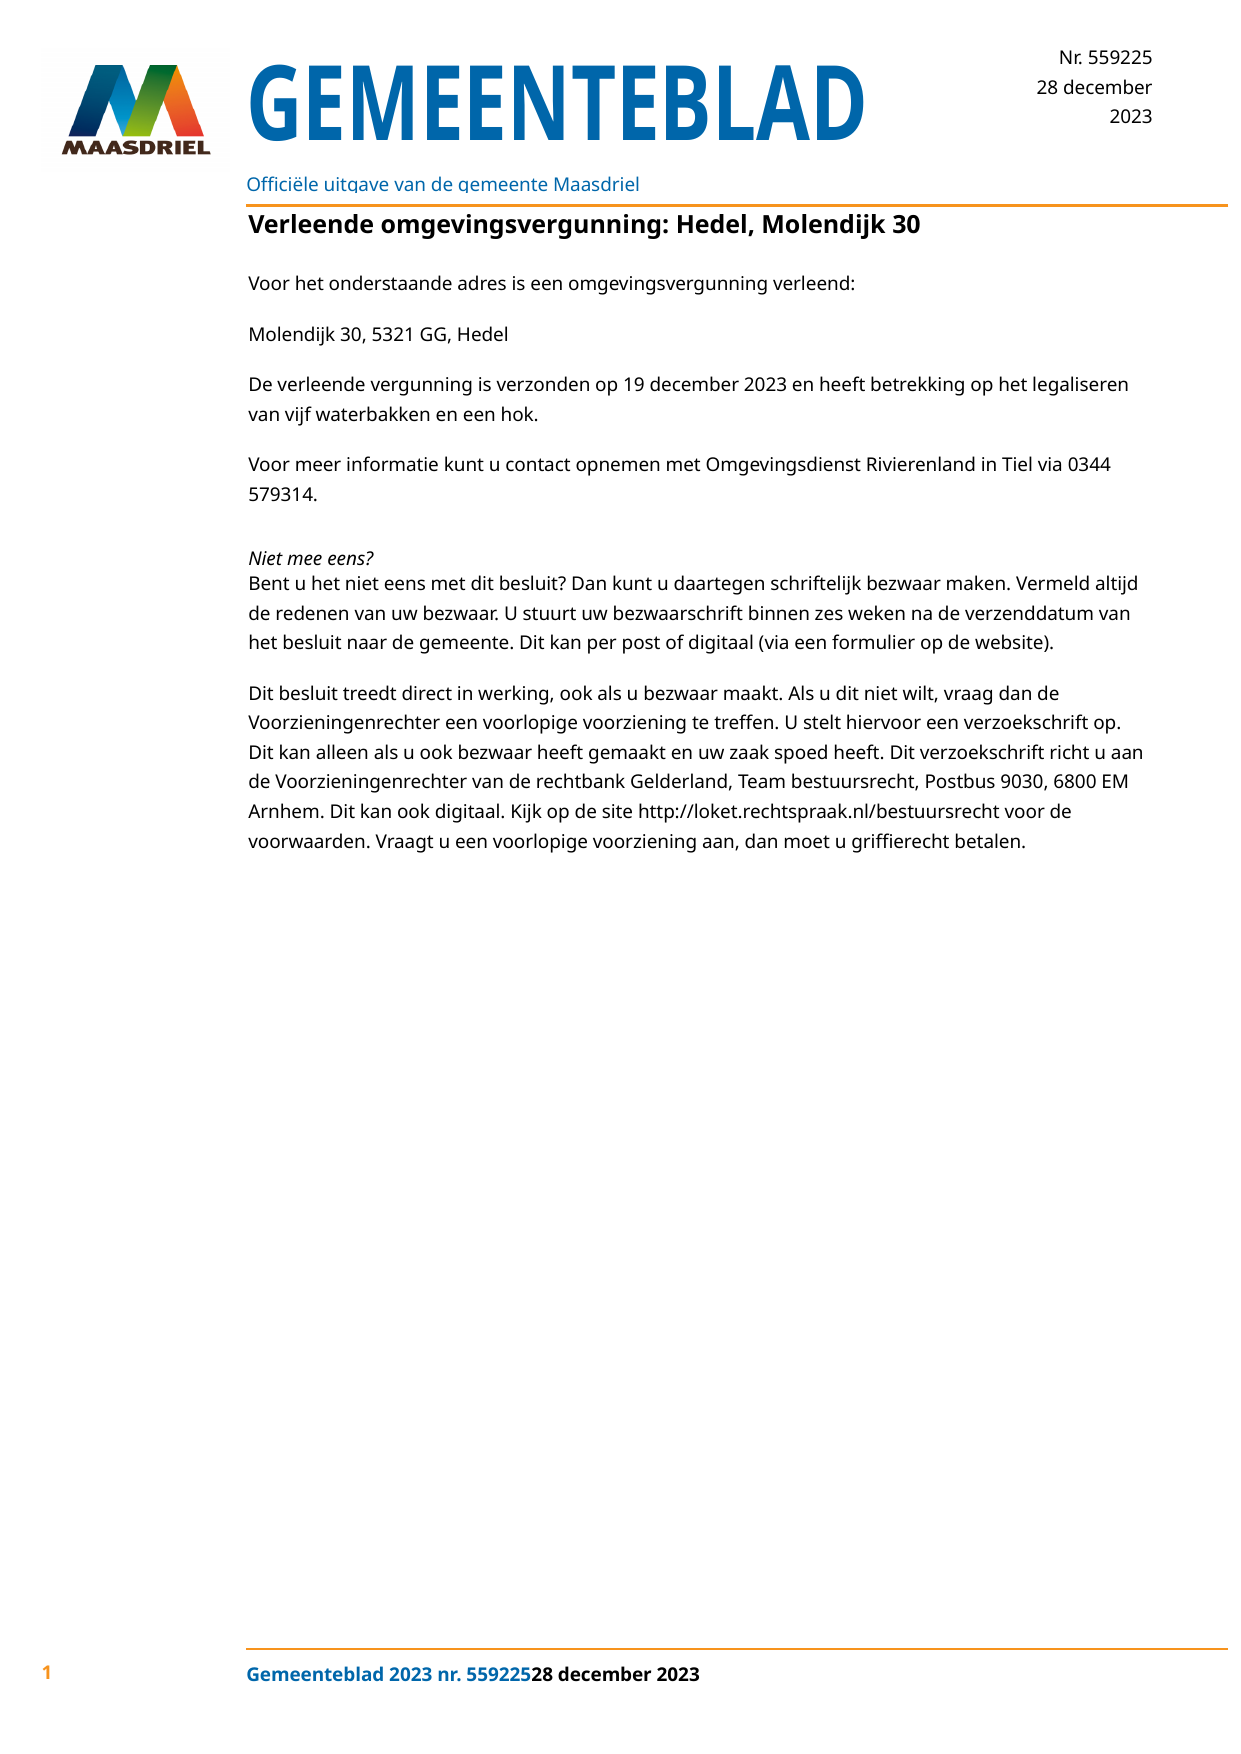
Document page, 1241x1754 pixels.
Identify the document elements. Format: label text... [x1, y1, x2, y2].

text Bent u het niet eens met dit besluit? Dan kunt u daartegen schriftelijk bezwaar maken. Vermeld altijd de redenen van uw bezwaar. U stuurt uw bezwaarschrift binnen zes weken na de verzenddatum van het besluit naar de gemeente. Dit kan per post of digitaal (via een formulier op de website). [248, 570, 1152, 655]
text Molendijk 30, 5321 GG, Hedel [248, 321, 1152, 346]
text Voor het onderstaande adres is een omgevingsvergunning verleend: [248, 270, 1152, 296]
picture [41, 47, 231, 172]
text Voor meer informatie kunt u contact opnemen met Omgevingsdienst Rivierenland in Tiel via 0344 579314. [248, 451, 1152, 506]
text Dit besluit treedt direct in werking, ook als u bezwaar maakt. Als u dit niet wilt, vraag dan de Voorzieningenrechter een voorlopige voorziening te treffen. U stelt hiervoor een verzoekschrift op. Dit kan alleen als u ook bezwaar heeft gemaakt en uw zaak spoed heeft. Dit verzoekschrift richt u aan de Voorzieningenrechter van de rechtbank Gelderland, Team bestuursrecht, Postbus 9030, 6800 EM Arnhem. Dit kan ook digitaal. Kijk op de site http://loket.rechtspraak.nl/bestuursrecht voor de voorwaarden. Vraagt u een voorlopige voorziening aan, dan moet u griffierecht betalen. [248, 680, 1152, 854]
text Verleende omgevingsvergunning: Hedel, Molendijk 30 [248, 207, 1152, 241]
text Niet mee eens? [248, 545, 1152, 570]
text De verleende vergunning is verzonden op 19 december 2023 en heeft betrekking op het legaliseren van vijf waterbakken en een hok. [248, 371, 1152, 426]
